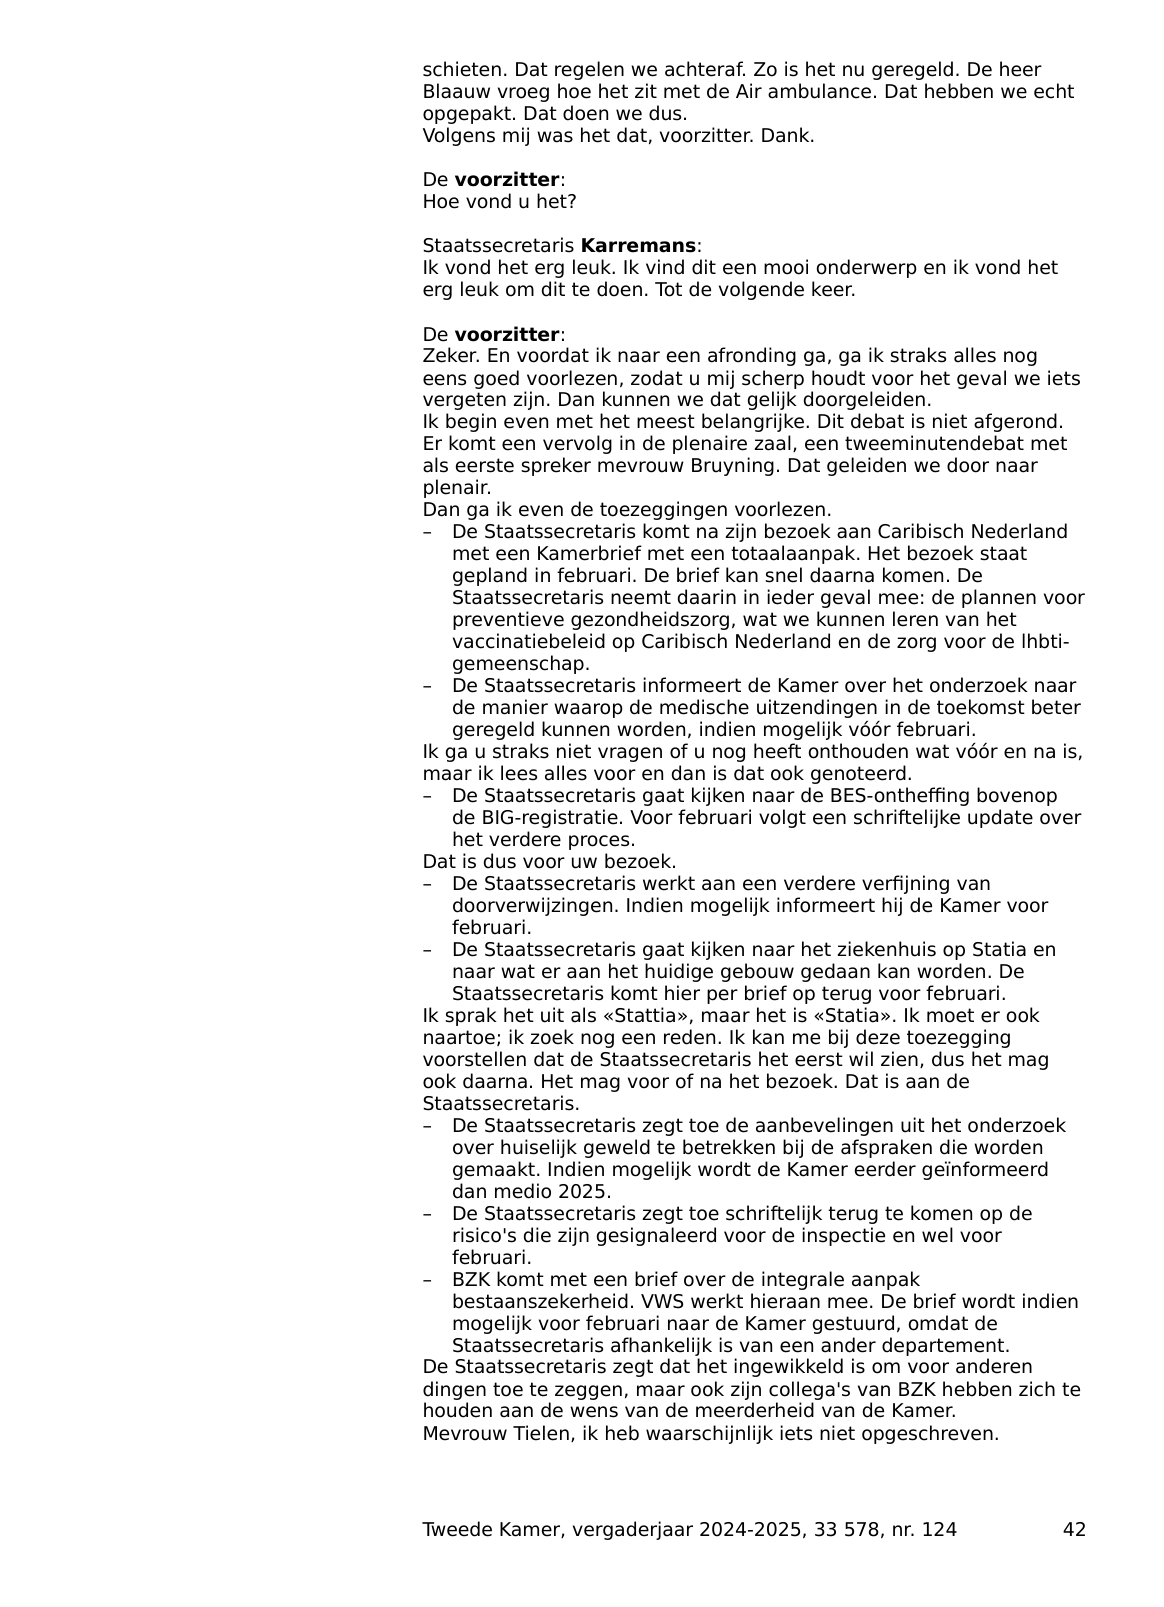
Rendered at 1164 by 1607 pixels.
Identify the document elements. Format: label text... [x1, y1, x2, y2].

text Zeker. En voordat ik naar een afronding ga, ga ik straks alles nog eens goed voorlezen, zodat u mij scherp houdt voor het geval we iets vergeten zijn. Dan kunnen we dat gelijk doorgeleiden. [422, 345, 1087, 411]
text De Staatssecretaris zegt dat het ingewikkeld is om voor anderen dingen toe te zeggen, maar ook zijn collega's van BZK hebben zich te houden aan de wens van de meerderheid van de Kamer. [422, 1356, 1087, 1422]
text schieten. Dat regelen we achteraf. Zo is het nu geregeld. De heer Blaauw vroeg hoe het zit met de Air ambulance. Dat hebben we echt opgepakt. Dat doen we dus. [422, 59, 1087, 125]
text Dat is dus voor uw bezoek. [422, 851, 1087, 873]
text Ik begin even met het meest belangrijke. Dit debat is niet afgerond. Er komt een vervolg in de plenaire zaal, een tweeminutendebat met als eerste spreker mevrouw Bruyning. Dat geleiden we door naar plenair. [422, 411, 1087, 499]
text – De Staatssecretaris zegt toe de aanbevelingen uit het onderzoek over huiselijk geweld te betrekken bij de afspraken die worden gemaakt. Indien mogelijk wordt de Kamer eerder geïnformeerd dan medio 2025. [422, 1115, 1087, 1203]
text – De Staatssecretaris gaat kijken naar het ziekenhuis op Statia en naar wat er aan het huidige gebouw gedaan kan worden. De Staatssecretaris komt hier per brief op terug voor februari. [422, 939, 1087, 1005]
text Mevrouw Tielen, ik heb waarschijnlijk iets niet opgeschreven. [422, 1422, 1087, 1444]
text Ik vond het erg leuk. Ik vind dit een mooi onderwerp en ik vond het erg leuk om dit te doen. Tot de volgende keer. [422, 257, 1087, 301]
text – De Staatssecretaris werkt aan een verdere verfijning van doorverwijzingen. Indien mogelijk informeert hij de Kamer voor februari. [422, 873, 1087, 939]
text Hoe vond u het? [422, 191, 1087, 213]
text De voorzitter: [422, 323, 1087, 345]
text Volgens mij was het dat, voorzitter. Dank. [422, 125, 1087, 147]
text – De Staatssecretaris gaat kijken naar de BES-ontheffing bovenop de BIG-registratie. Voor februari volgt een schriftelijke update over het verdere proces. [422, 785, 1087, 851]
text De voorzitter: [422, 169, 1087, 191]
text – De Staatssecretaris zegt toe schriftelijk terug te komen op de risico's die zijn gesignaleerd voor de inspectie en wel voor februari. [422, 1203, 1087, 1268]
text Ik ga u straks niet vragen of u nog heeft onthouden wat vóór en na is, maar ik lees alles voor en dan is dat ook genoteerd. [422, 741, 1087, 785]
text – De Staatssecretaris informeert de Kamer over het onderzoek naar de manier waarop de medische uitzendingen in de toekomst beter geregeld kunnen worden, indien mogelijk vóór februari. [422, 675, 1087, 741]
text – BZK komt met een brief over de integrale aanpak bestaanszekerheid. VWS werkt hieraan mee. De brief wordt indien mogelijk voor februari naar de Kamer gestuurd, omdat de Staatssecretaris afhankelijk is van een ander departement. [422, 1268, 1087, 1356]
text Dan ga ik even de toezeggingen voorlezen. [422, 499, 1087, 521]
text Ik sprak het uit als «Stattia», maar het is «Statia». Ik moet er ook naartoe; ik zoek nog een reden. Ik kan me bij deze toezegging voorstellen dat de Staatssecretaris het eerst wil zien, dus het mag ook daarna. Het mag voor of na het bezoek. Dat is aan de Staatssecretaris. [422, 1005, 1087, 1115]
text Staatssecretaris Karremans: [422, 235, 1087, 257]
text – De Staatssecretaris komt na zijn bezoek aan Caribisch Nederland met een Kamerbrief met een totaalaanpak. Het bezoek staat gepland in februari. De brief kan snel daarna komen. De Staatssecretaris neemt daarin in ieder geval mee: de plannen voor preventieve gezondheidszorg, wat we kunnen leren van het vaccinatiebeleid op Caribisch Nederland en de zorg voor de lhbti-gemeenschap. [422, 521, 1087, 675]
